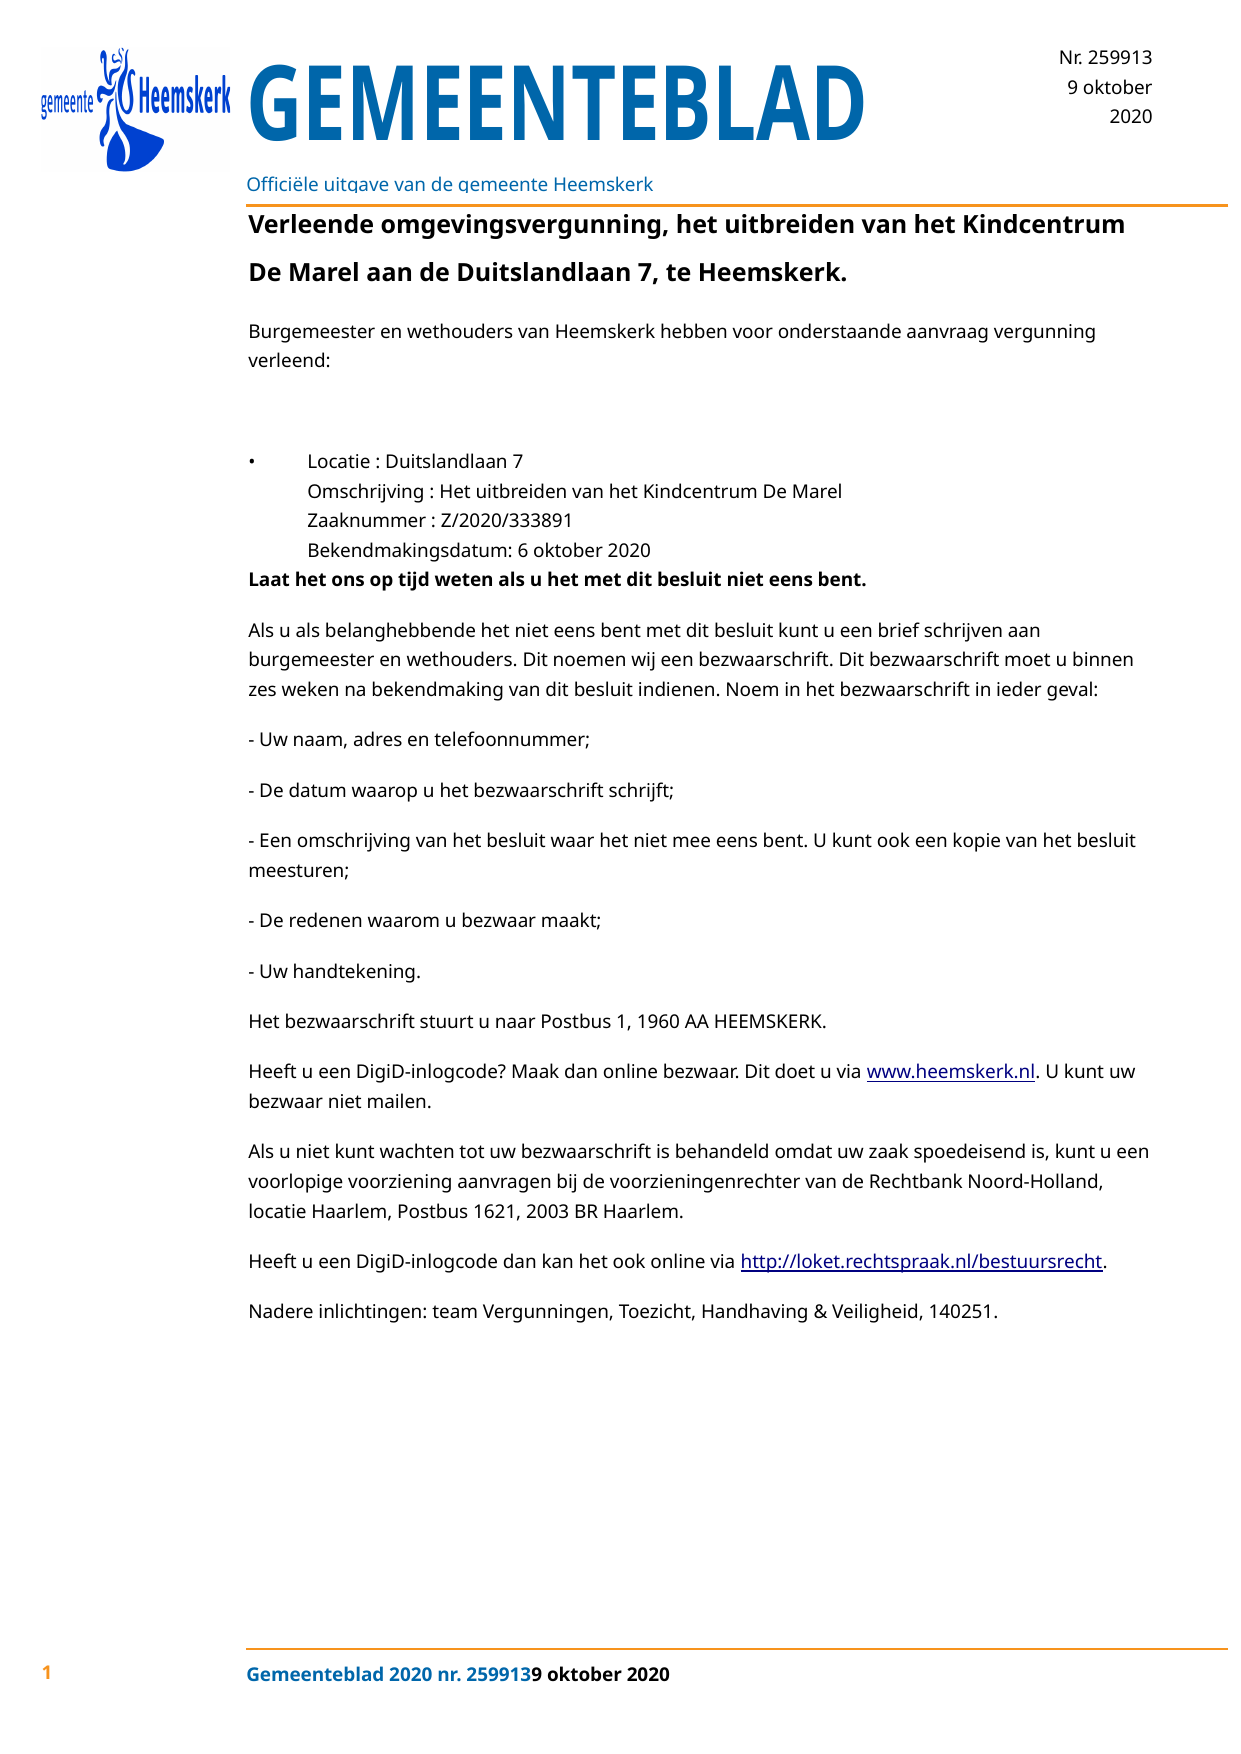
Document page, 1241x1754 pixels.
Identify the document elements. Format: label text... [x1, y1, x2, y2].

list Zaaknummer : Z/2020/333891 [248, 507, 1152, 533]
text - De redenen waarom u bezwaar maakt; [248, 907, 1152, 933]
text - Uw handtekening. [248, 958, 1152, 984]
text Laat het ons op tijd weten als u het met dit besluit niet eens bent. [248, 567, 1152, 592]
text Als u als belanghebbende het niet eens bent met dit besluit kunt u een brief schrijven aan burgemeester en wethouders. Dit noemen wij een bezwaarschrift. Dit bezwaarschrift moet u binnen zes weken na bekendmaking van dit besluit indienen. Noem in het bezwaarschrift in ieder geval: [248, 617, 1152, 702]
list Bekendmakingsdatum: 6 oktober 2020 [248, 537, 1152, 563]
text Als u niet kunt wachten tot uw bezwaarschrift is behandeld omdat uw zaak spoedeisend is, kunt u een voorlopige voorziening aanvragen bij de voorzieningenrechter van de Rechtbank Noord-Holland, locatie Haarlem, Postbus 1621, 2003 BR Haarlem. [248, 1139, 1152, 1224]
list Locatie : Duitslandlaan 7 [248, 448, 1152, 474]
text - Een omschrijving van het besluit waar het niet mee eens bent. U kunt ook een kopie van het besluit meesturen; [248, 827, 1152, 883]
text Nadere inlichtingen: team Vergunningen, Toezicht, Handhaving & Veiligheid, 140251. [248, 1299, 1152, 1324]
text Heeft u een DigiD-inlogcode? Maak dan online bezwaar. Dit doet u via www.heemskerk.nl. U kunt uw bezwaar niet mailen. [248, 1059, 1152, 1114]
text - De datum waarop u het bezwaarschrift schrijft; [248, 777, 1152, 803]
text Het bezwaarschrift stuurt u naar Postbus 1, 1960 AA HEEMSKERK. [248, 1008, 1152, 1034]
text Verleende omgevingsvergunning, het uitbreiden van het Kindcentrum De Marel aan de Duitslandlaan 7, te Heemskerk. [248, 207, 1152, 288]
picture [41, 47, 231, 172]
text - Uw naam, adres en telefoonnummer; [248, 727, 1152, 752]
text Heeft u een DigiD-inlogcode dan kan het ook online via http://loket.rechtspraak.nl/bestuursrecht. [248, 1248, 1152, 1274]
text Burgemeester en wethouders van Heemskerk hebben voor onderstaande aanvraag vergunning verleend: [248, 318, 1152, 373]
list Omschrijving : Het uitbreiden van het Kindcentrum De Marel [248, 478, 1152, 504]
